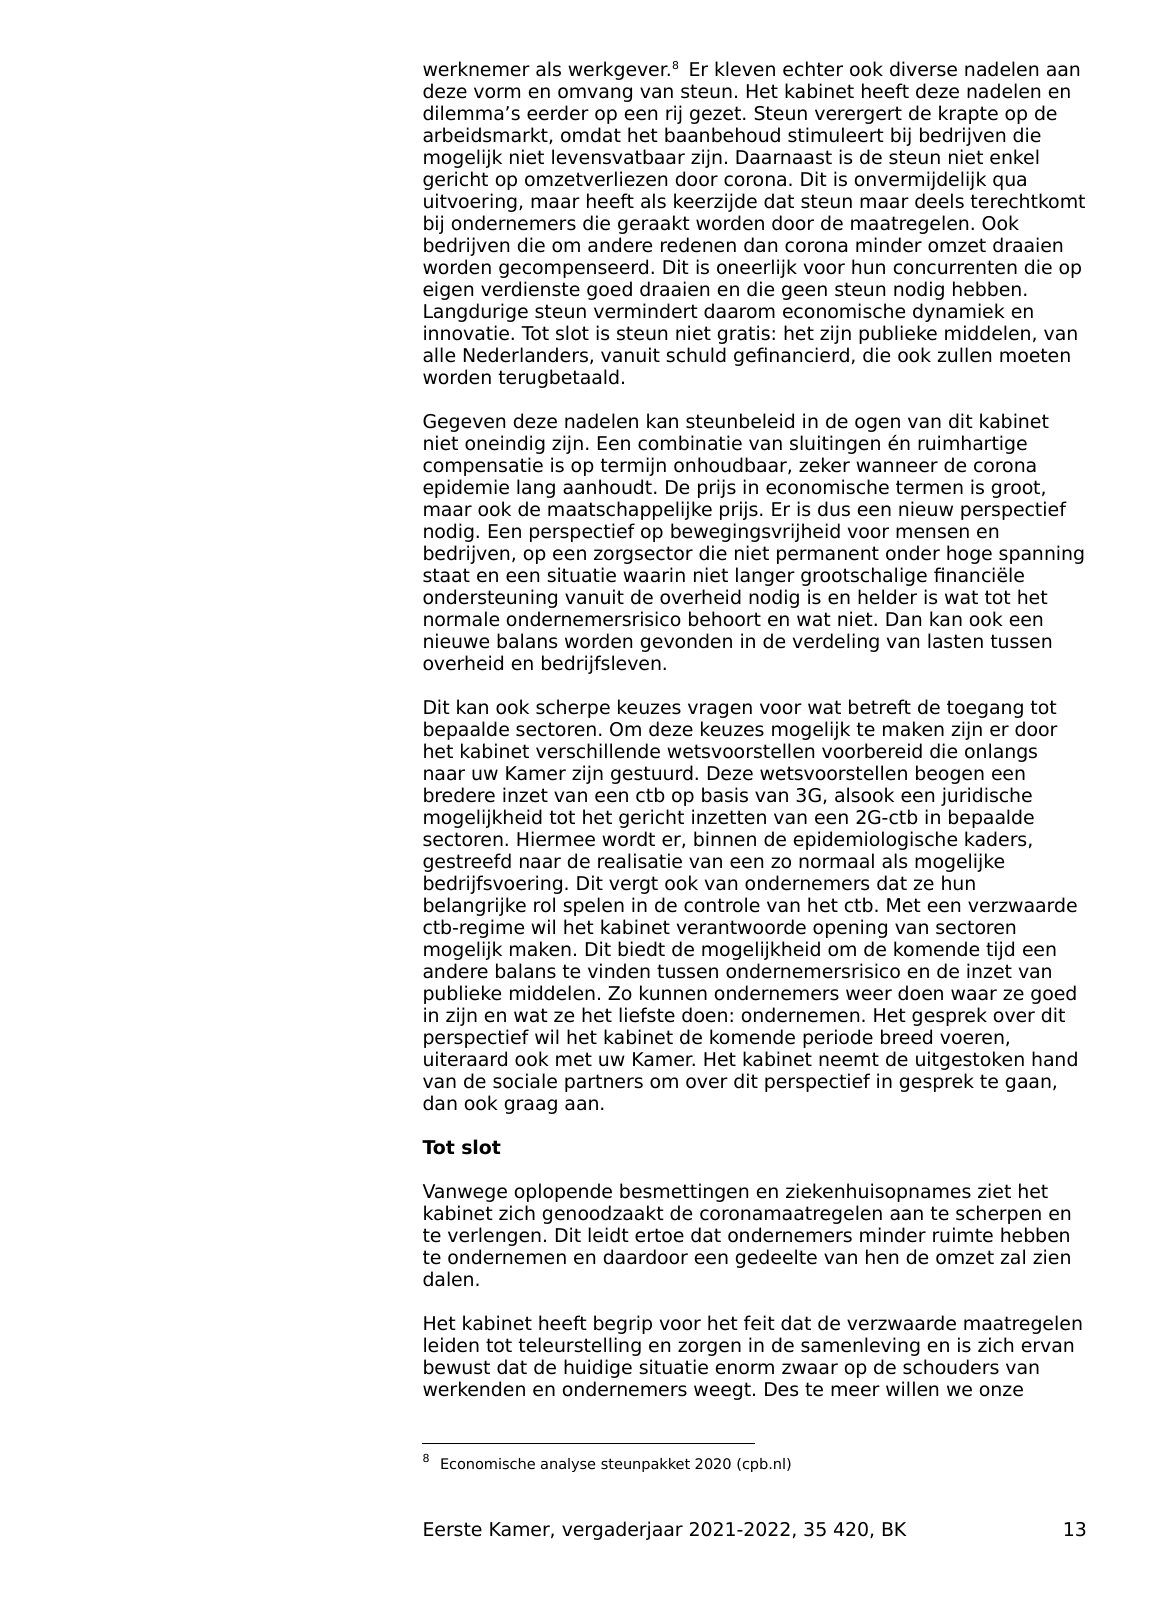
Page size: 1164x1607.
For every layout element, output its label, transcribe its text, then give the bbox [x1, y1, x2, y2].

text Vanwege oplopende besmettingen en ziekenhuisopnames ziet het kabinet zich genoodzaakt de coronamaatregelen aan te scherpen en te verlengen. Dit leidt ertoe dat ondernemers minder ruimte hebben te ondernemen en daardoor een gedeelte van hen de omzet zal zien dalen. [422, 1181, 1087, 1291]
text Economische analyse steunpakket 2020 (cpb.nl) [422, 1452, 1087, 1474]
text Gegeven deze nadelen kan steunbeleid in de ogen van dit kabinet niet oneindig zijn. Een combinatie van sluitingen én ruimhartige compensatie is op termijn onhoudbaar, zeker wanneer de corona epidemie lang aanhoudt. De prijs in economische termen is groot, maar ook de maatschappelijke prijs. Er is dus een nieuw perspectief nodig. Een perspectief op bewegingsvrijheid voor mensen en bedrijven, op een zorgsector die niet permanent onder hoge spanning staat en een situatie waarin niet langer grootschalige financiële ondersteuning vanuit de overheid nodig is en helder is wat tot het normale ondernemersrisico behoort en wat niet. Dan kan ook een nieuwe balans worden gevonden in de verdeling van lasten tussen overheid en bedrijfsleven. [422, 411, 1087, 675]
text werknemer als werkgever. Er kleven echter ook diverse nadelen aan deze vorm en omvang van steun. Het kabinet heeft deze nadelen en dilemma’s eerder op een rij gezet. Steun verergert de krapte op de arbeidsmarkt, omdat het baanbehoud stimuleert bij bedrijven die mogelijk niet levensvatbaar zijn. Daarnaast is de steun niet enkel gericht op omzetverliezen door corona. Dit is onvermijdelijk qua uitvoering, maar heeft als keerzijde dat steun maar deels terechtkomt bij ondernemers die geraakt worden door de maatregelen. Ook bedrijven die om andere redenen dan corona minder omzet draaien worden gecompenseerd. Dit is oneerlijk voor hun concurrenten die op eigen verdienste goed draaien en die geen steun nodig hebben. Langdurige steun vermindert daarom economische dynamiek en innovatie. Tot slot is steun niet gratis: het zijn publieke middelen, van alle Nederlanders, vanuit schuld gefinancierd, die ook zullen moeten worden terugbetaald. [422, 59, 1087, 389]
text Het kabinet heeft begrip voor het feit dat de verzwaarde maatregelen leiden tot teleurstelling en zorgen in de samenleving en is zich ervan bewust dat de huidige situatie enorm zwaar op de schouders van werkenden en ondernemers weegt. Des te meer willen we onze [422, 1313, 1087, 1401]
text Dit kan ook scherpe keuzes vragen voor wat betreft de toegang tot bepaalde sectoren. Om deze keuzes mogelijk te maken zijn er door het kabinet verschillende wetsvoorstellen voorbereid die onlangs naar uw Kamer zijn gestuurd. Deze wetsvoorstellen beogen een bredere inzet van een ctb op basis van 3G, alsook een juridische mogelijkheid tot het gericht inzetten van een 2G-ctb in bepaalde sectoren. Hiermee wordt er, binnen de epidemiologische kaders, gestreefd naar de realisatie van een zo normaal als mogelijke bedrijfsvoering. Dit vergt ook van ondernemers dat ze hun belangrijke rol spelen in de controle van het ctb. Met een verzwaarde ctb-regime wil het kabinet verantwoorde opening van sectoren mogelijk maken. Dit biedt de mogelijkheid om de komende tijd een andere balans te vinden tussen ondernemersrisico en de inzet van publieke middelen. Zo kunnen ondernemers weer doen waar ze goed in zijn en wat ze het liefste doen: ondernemen. Het gesprek over dit perspectief wil het kabinet de komende periode breed voeren, uiteraard ook met uw Kamer. Het kabinet neemt de uitgestoken hand van de sociale partners om over dit perspectief in gesprek te gaan, dan ook graag aan. [422, 697, 1087, 1114]
subtitle Tot slot [422, 1137, 1087, 1159]
